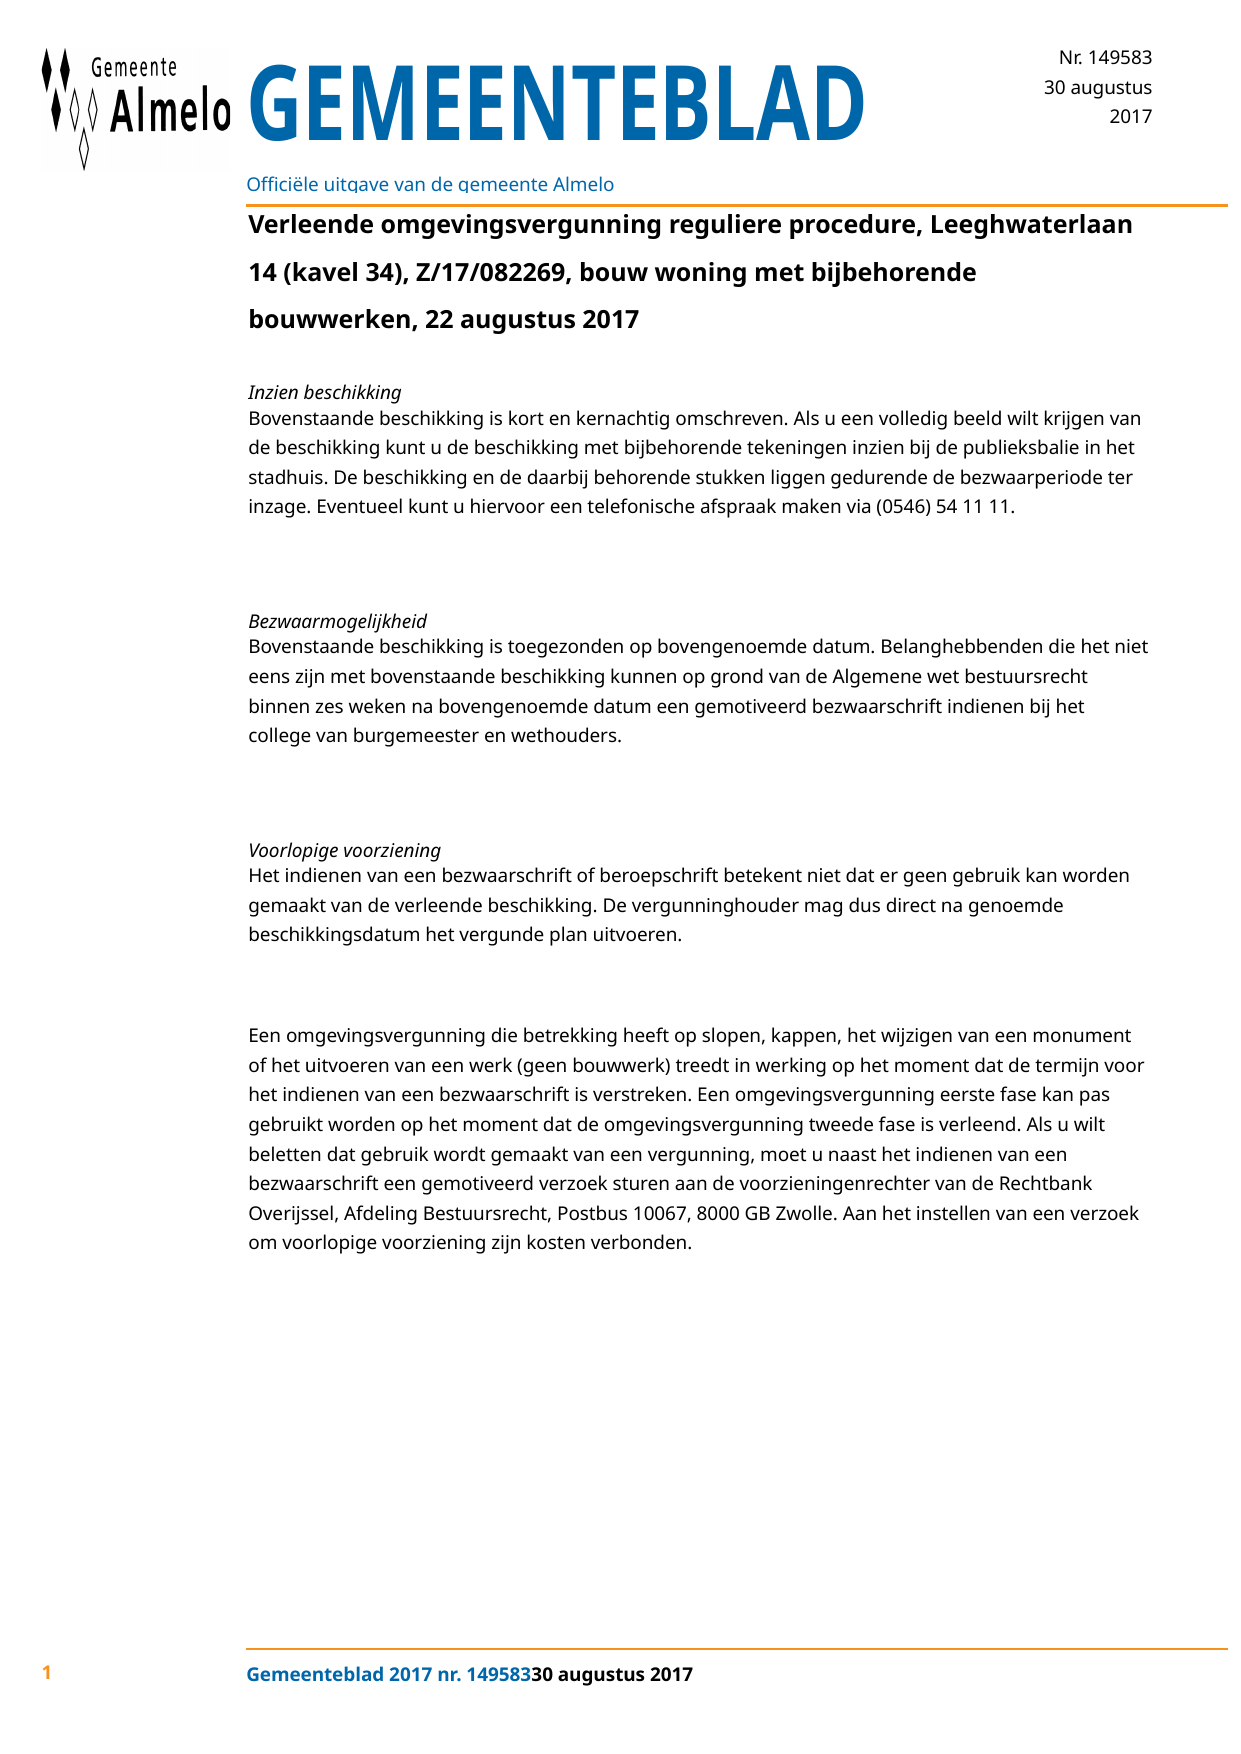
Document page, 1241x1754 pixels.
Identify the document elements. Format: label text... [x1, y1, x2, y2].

text Bovenstaande beschikking is toegezonden op bovengenoemde datum. Belanghebbenden die het niet eens zijn met bovenstaande beschikking kunnen op grond van de Algemene wet bestuursrecht binnen zes weken na bovengenoemde datum een gemotiveerd bezwaarschrift indienen bij het college van burgemeester en wethouders. [248, 634, 1152, 748]
text Verleende omgevingsvergunning reguliere procedure, Leeghwaterlaan 14 (kavel 34), Z/17/082269, bouw woning met bijbehorende bouwwerken, 22 augustus 2017 [248, 207, 1152, 336]
picture [41, 47, 231, 172]
text Een omgevingsvergunning die betrekking heeft op slopen, kappen, het wijzigen van een monument of het uitvoeren van een werk (geen bouwwerk) treedt in werking op het moment dat de termijn voor het indienen van een bezwaarschrift is verstreken. Een omgevingsvergunning eerste fase kan pas gebruikt worden op het moment dat de omgevingsvergunning tweede fase is verleend. Als u wilt beletten dat gebruik wordt gemaakt van een vergunning, moet u naast het indienen van een bezwaarschrift een gemotiveerd verzoek sturen aan de voorzieningenrechter van de Rechtbank Overijssel, Afdeling Bestuursrecht, Postbus 10067, 8000 GB Zwolle. Aan het instellen van een verzoek om voorlopige voorziening zijn kosten verbonden. [248, 1022, 1152, 1255]
text Bovenstaande beschikking is kort en kernachtig omschreven. Als u een volledig beeld wilt krijgen van de beschikking kunt u de beschikking met bijbehorende tekeningen inzien bij de publieksbalie in het stadhuis. De beschikking en de daarbij behorende stukken liggen gedurende de bezwaarperiode ter inzage. Eventueel kunt u hiervoor een telefonische afspraak maken via (0546) 54 11 11. [248, 405, 1152, 519]
text Voorlopige voorziening [248, 837, 1152, 862]
text Inzien beschikking [248, 379, 1152, 405]
text Het indienen van een bezwaarschrift of beroepschrift betekent niet dat er geen gebruik kan worden gemaakt van de verleende beschikking. De vergunninghouder mag dus direct na genoemde beschikkingsdatum het vergunde plan uitvoeren. [248, 862, 1152, 947]
text Bezwaarmogelijkheid [248, 608, 1152, 634]
